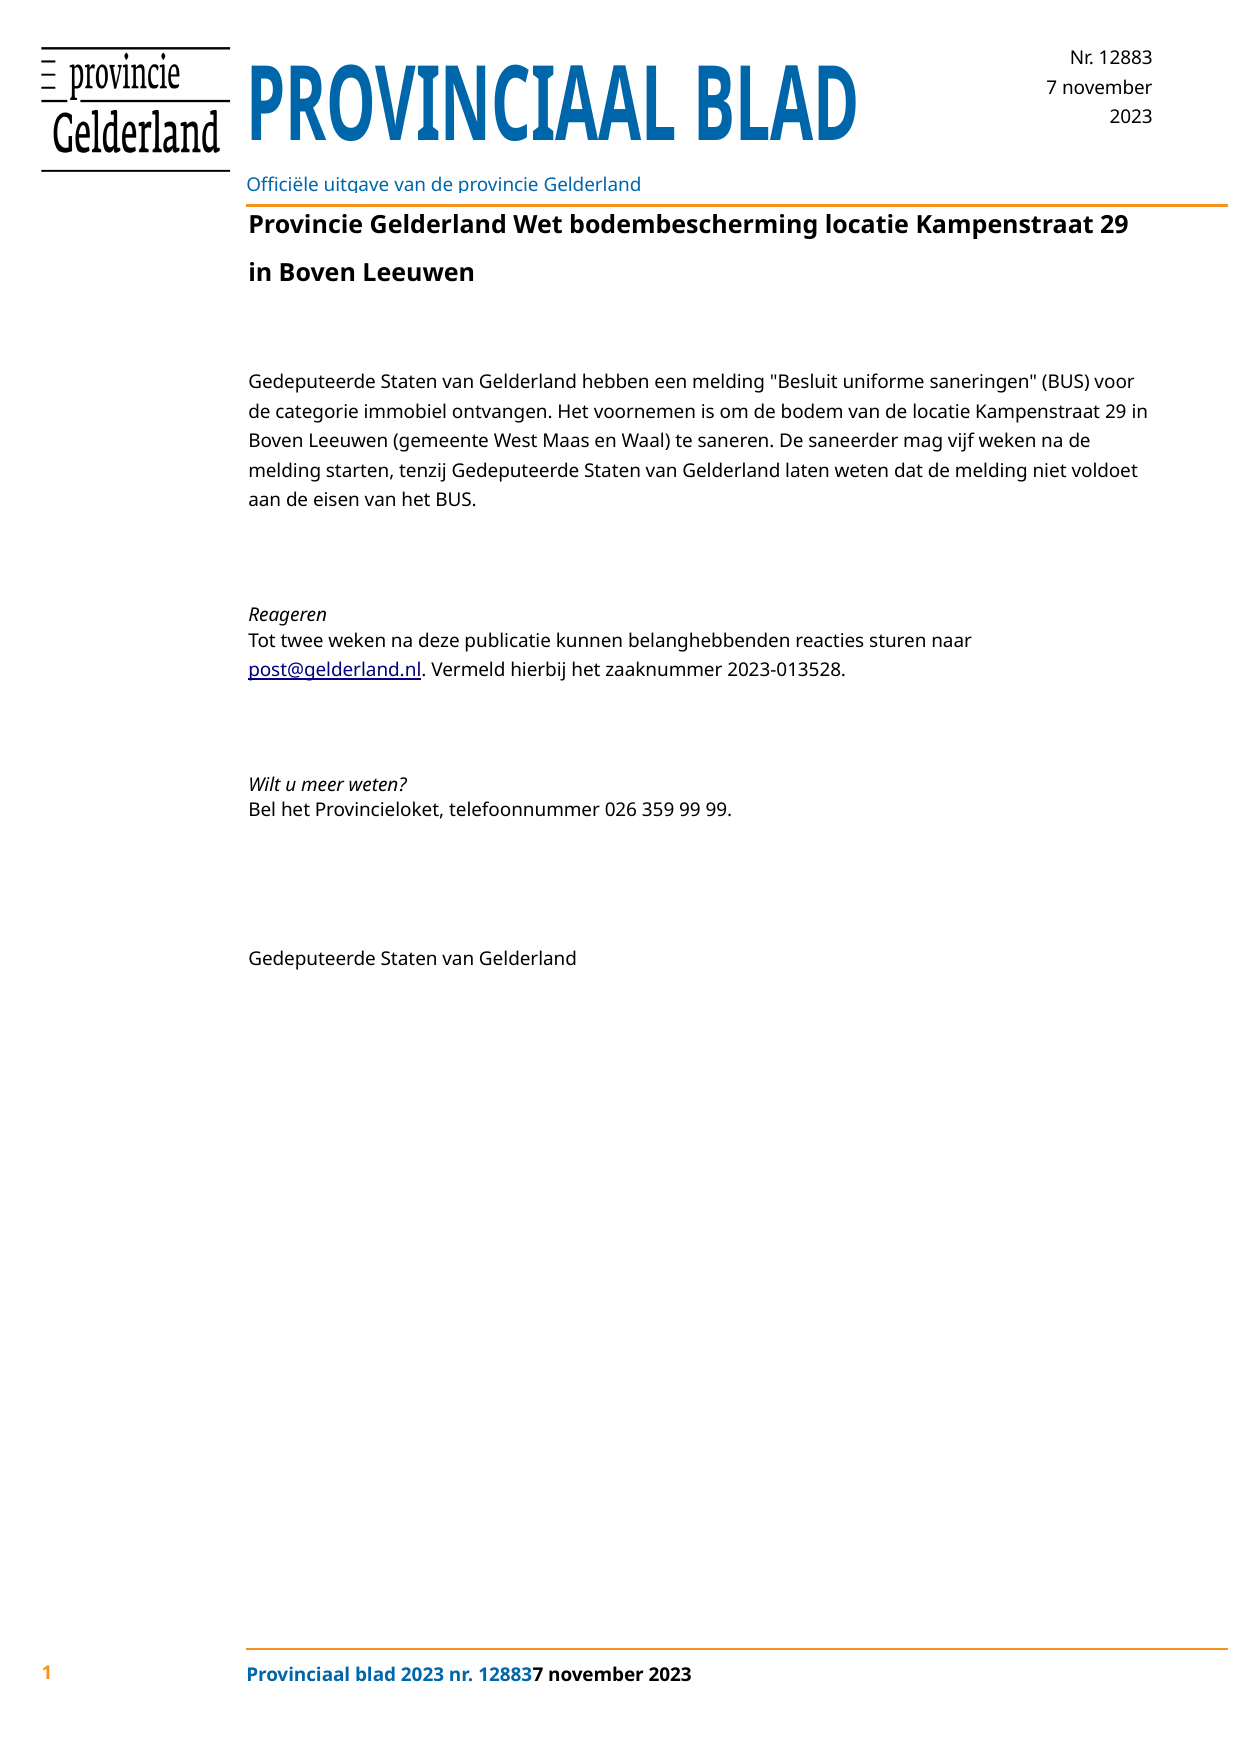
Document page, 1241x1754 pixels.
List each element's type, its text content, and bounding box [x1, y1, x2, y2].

text Gedeputeerde Staten van Gelderland hebben een melding "Besluit uniforme saneringen" (BUS) voor de categorie immobiel ontvangen. Het voornemen is om de bodem van de locatie Kampenstraat 29 in Boven Leeuwen (gemeente West Maas en Waal) te saneren. De saneerder mag vijf weken na de melding starten, tenzij Gedeputeerde Staten van Gelderland laten weten dat de melding niet voldoet aan de eisen van het BUS. [248, 368, 1152, 512]
text Provincie Gelderland Wet bodembescherming locatie Kampenstraat 29 in Boven Leeuwen [248, 207, 1152, 288]
text Gedeputeerde Staten van Gelderland [248, 945, 1152, 971]
text Reageren [248, 601, 1152, 627]
text Tot twee weken na deze publicatie kunnen belanghebbenden reacties sturen naar post@gelderland.nl. Vermeld hierbij het zaaknummer 2023-013528. [248, 627, 1152, 682]
text Bel het Provincieloket, telefoonnummer 026 359 99 99. [248, 796, 1152, 822]
picture [41, 47, 231, 172]
text Wilt u meer weten? [248, 771, 1152, 796]
